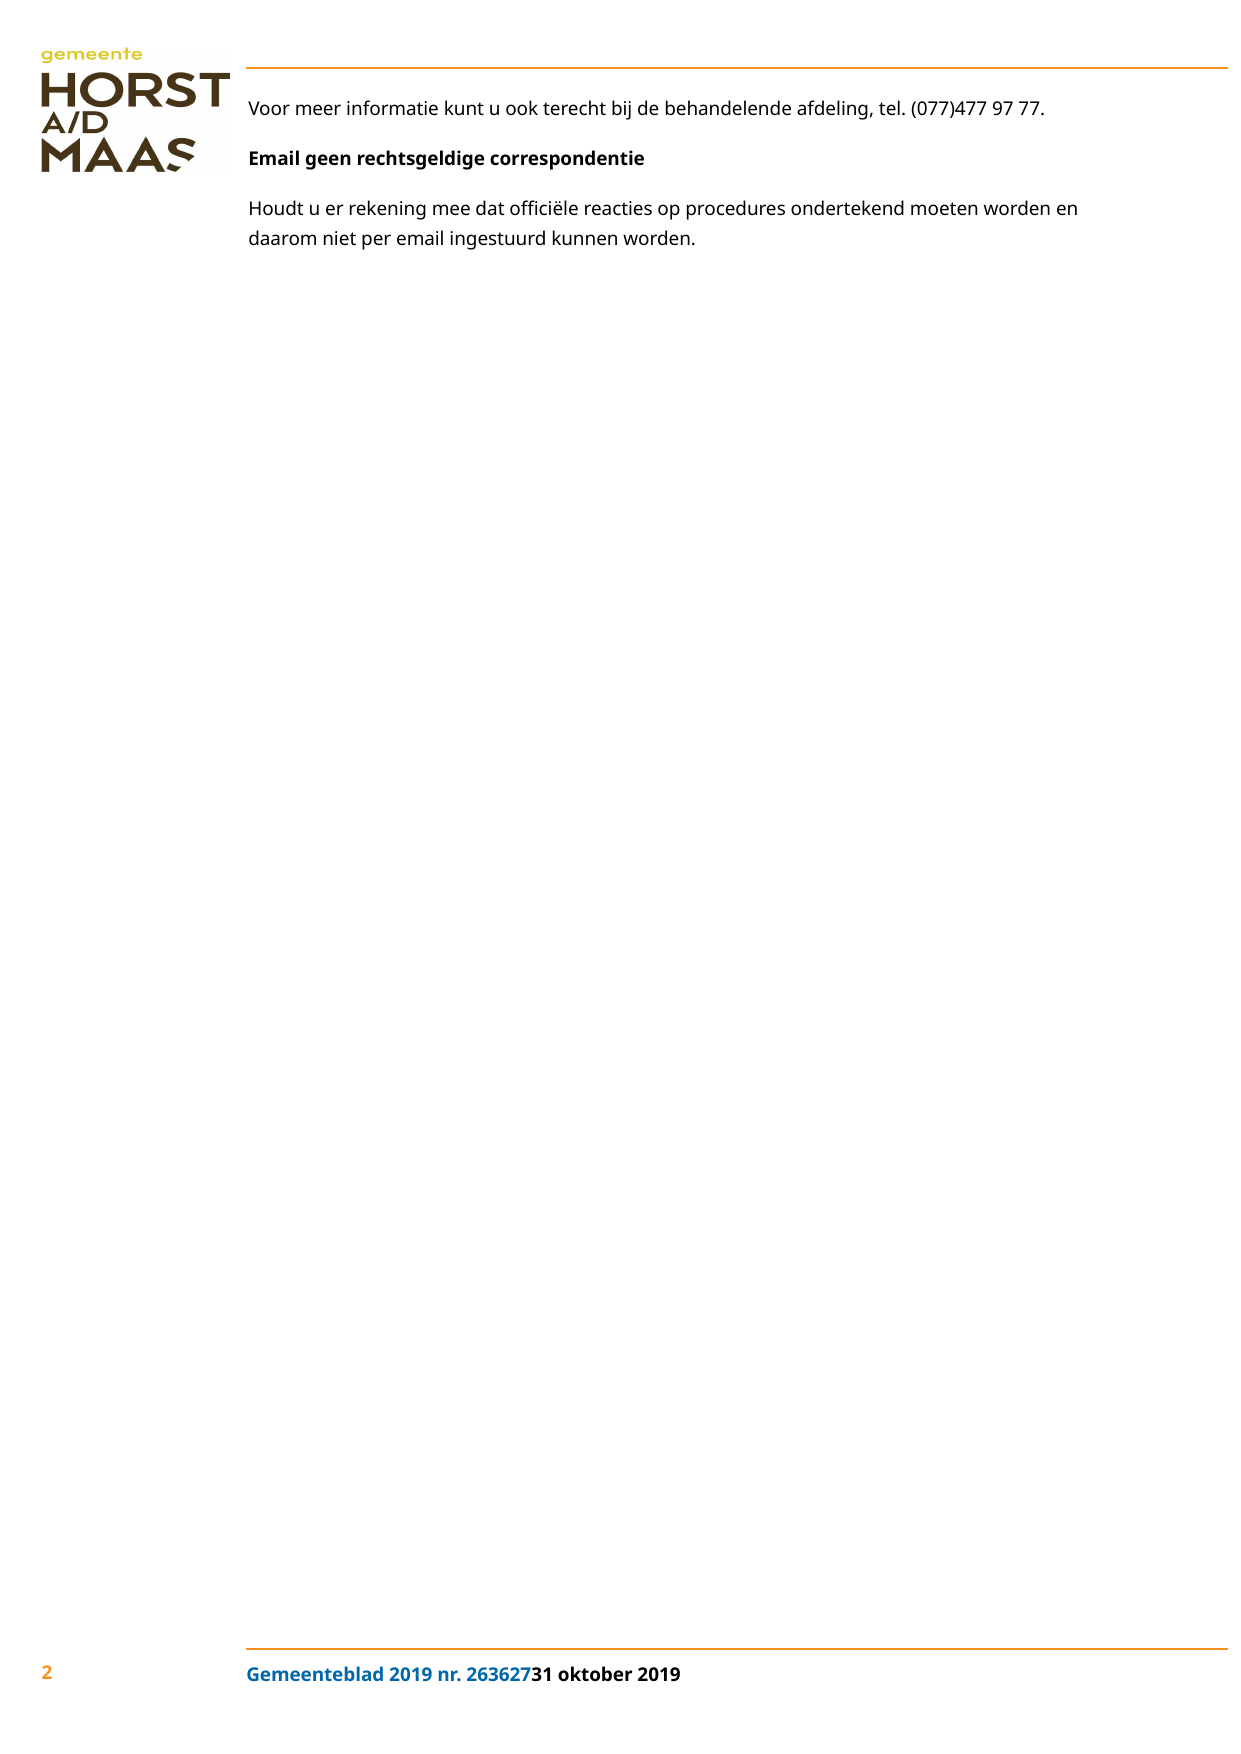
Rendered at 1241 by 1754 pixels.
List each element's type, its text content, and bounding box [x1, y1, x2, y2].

text Houdt u er rekening mee dat officiële reacties op procedures ondertekend moeten worden en daarom niet per email ingestuurd kunnen worden. [248, 196, 1152, 251]
text Voor meer informatie kunt u ook terecht bij de behandelende afdeling, tel. (077)477 97 77. [248, 95, 1152, 121]
text Email geen rechtsgeldige correspondentie [248, 145, 1152, 171]
picture [41, 47, 231, 172]
